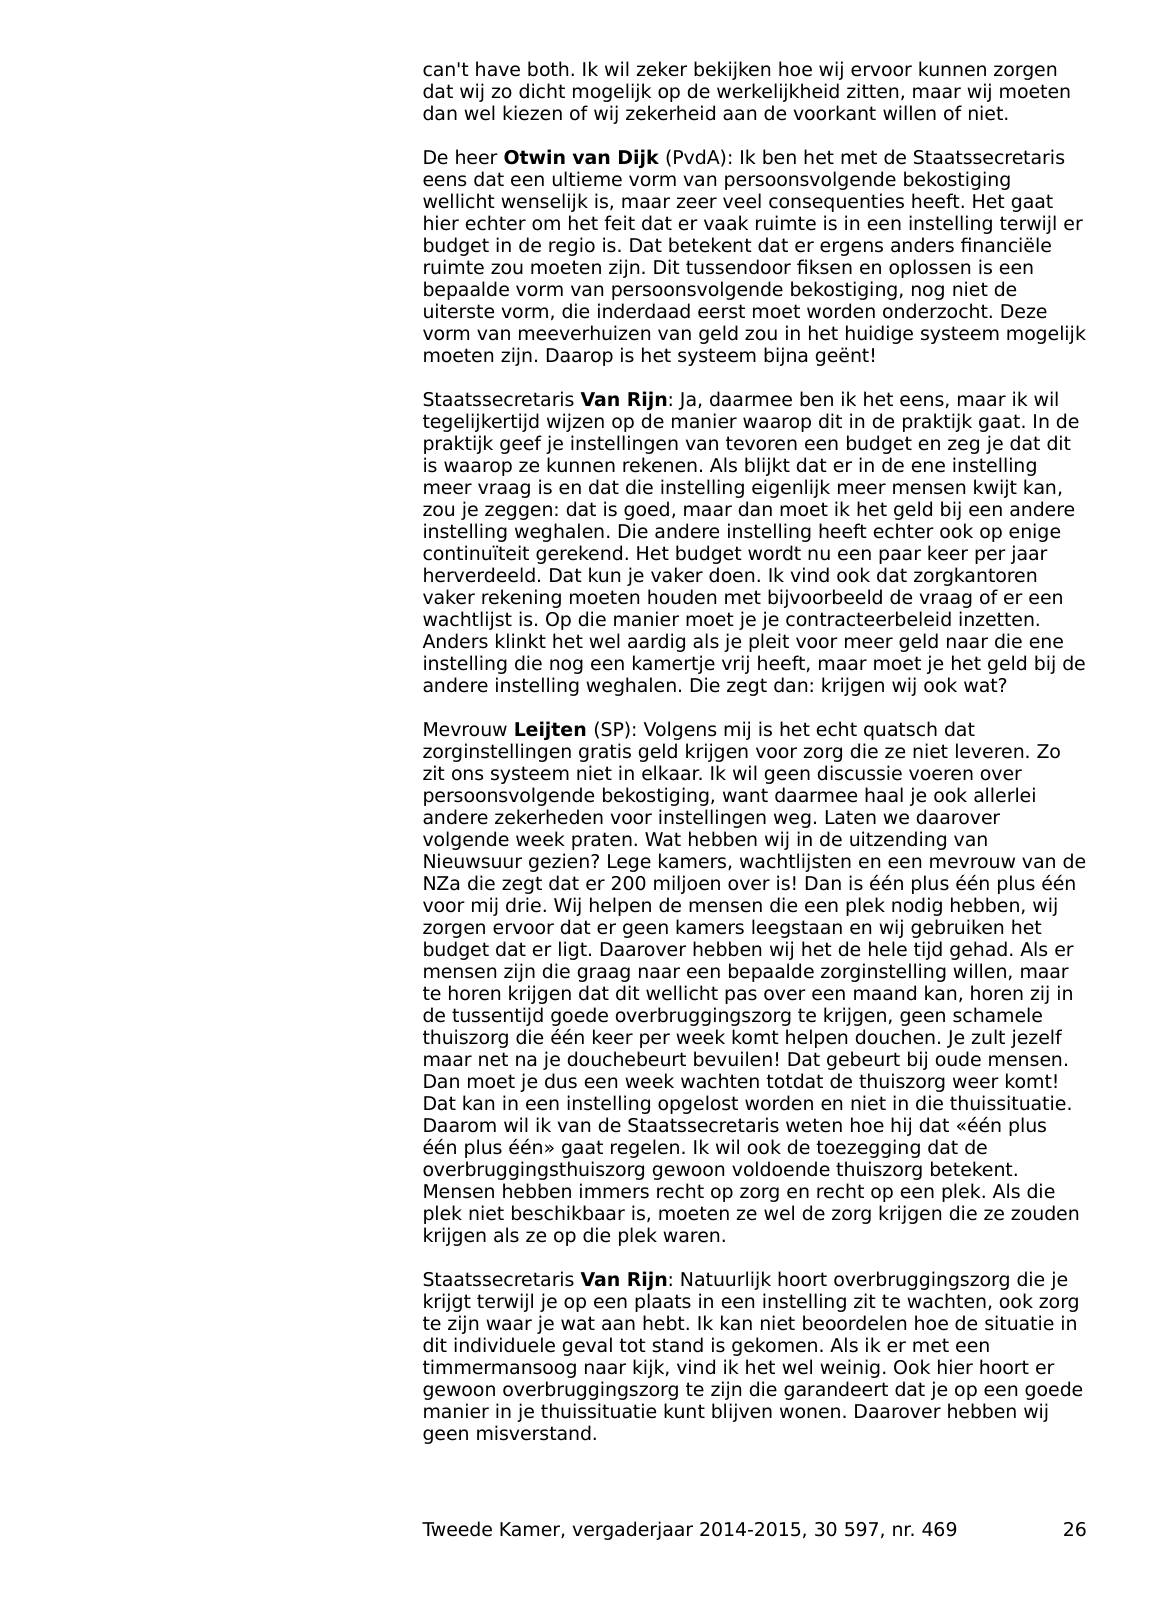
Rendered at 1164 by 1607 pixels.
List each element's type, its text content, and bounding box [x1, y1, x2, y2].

text De heer Otwin van Dijk (PvdA): Ik ben het met de Staatssecretaris eens dat een ultieme vorm van persoonsvolgende bekostiging wellicht wenselijk is, maar zeer veel consequenties heeft. Het gaat hier echter om het feit dat er vaak ruimte is in een instelling terwijl er budget in de regio is. Dat betekent dat er ergens anders financiële ruimte zou moeten zijn. Dit tussendoor fiksen en oplossen is een bepaalde vorm van persoonsvolgende bekostiging, nog niet de uiterste vorm, die inderdaad eerst moet worden onderzocht. Deze vorm van meeverhuizen van geld zou in het huidige systeem mogelijk moeten zijn. Daarop is het systeem bijna geënt! [422, 147, 1087, 367]
text Staatssecretaris Van Rijn: Ja, daarmee ben ik het eens, maar ik wil tegelijkertijd wijzen op de manier waarop dit in de praktijk gaat. In de praktijk geef je instellingen van tevoren een budget en zeg je dat dit is waarop ze kunnen rekenen. Als blijkt dat er in de ene instelling meer vraag is en dat die instelling eigenlijk meer mensen kwijt kan, zou je zeggen: dat is goed, maar dan moet ik het geld bij een andere instelling weghalen. Die andere instelling heeft echter ook op enige continuïteit gerekend. Het budget wordt nu een paar keer per jaar herverdeeld. Dat kun je vaker doen. Ik vind ook dat zorgkantoren vaker rekening moeten houden met bijvoorbeeld de vraag of er een wachtlijst is. Op die manier moet je je contracteerbeleid inzetten. Anders klinkt het wel aardig als je pleit voor meer geld naar die ene instelling die nog een kamertje vrij heeft, maar moet je het geld bij de andere instelling weghalen. Die zegt dan: krijgen wij ook wat? [422, 389, 1087, 697]
text can't have both. Ik wil zeker bekijken hoe wij ervoor kunnen zorgen dat wij zo dicht mogelijk op de werkelijkheid zitten, maar wij moeten dan wel kiezen of wij zekerheid aan de voorkant willen of niet. [422, 59, 1087, 125]
text Staatssecretaris Van Rijn: Natuurlijk hoort overbruggingszorg die je krijgt terwijl je op een plaats in een instelling zit te wachten, ook zorg te zijn waar je wat aan hebt. Ik kan niet beoordelen hoe de situatie in dit individuele geval tot stand is gekomen. Als ik er met een timmermansoog naar kijk, vind ik het wel weinig. Ook hier hoort er gewoon overbruggingszorg te zijn die garandeert dat je op een goede manier in je thuissituatie kunt blijven wonen. Daarover hebben wij geen misverstand. [422, 1269, 1087, 1444]
text Mevrouw Leijten (SP): Volgens mij is het echt quatsch dat zorginstellingen gratis geld krijgen voor zorg die ze niet leveren. Zo zit ons systeem niet in elkaar. Ik wil geen discussie voeren over persoonsvolgende bekostiging, want daarmee haal je ook allerlei andere zekerheden voor instellingen weg. Laten we daarover volgende week praten. Wat hebben wij in de uitzending van Nieuwsuur gezien? Lege kamers, wachtlijsten en een mevrouw van de NZa die zegt dat er 200 miljoen over is! Dan is één plus één plus één voor mij drie. Wij helpen de mensen die een plek nodig hebben, wij zorgen ervoor dat er geen kamers leegstaan en wij gebruiken het budget dat er ligt. Daarover hebben wij het de hele tijd gehad. Als er mensen zijn die graag naar een bepaalde zorginstelling willen, maar te horen krijgen dat dit wellicht pas over een maand kan, horen zij in de tussentijd goede overbruggingszorg te krijgen, geen schamele thuiszorg die één keer per week komt helpen douchen. Je zult jezelf maar net na je douchebeurt bevuilen! Dat gebeurt bij oude mensen. Dan moet je dus een week wachten totdat de thuiszorg weer komt! Dat kan in een instelling opgelost worden en niet in die thuissituatie. Daarom wil ik van de Staatssecretaris weten hoe hij dat «één plus één plus één» gaat regelen. Ik wil ook de toezegging dat de overbruggingsthuiszorg gewoon voldoende thuiszorg betekent. Mensen hebben immers recht op zorg en recht op een plek. Als die plek niet beschikbaar is, moeten ze wel de zorg krijgen die ze zouden krijgen als ze op die plek waren. [422, 719, 1087, 1247]
